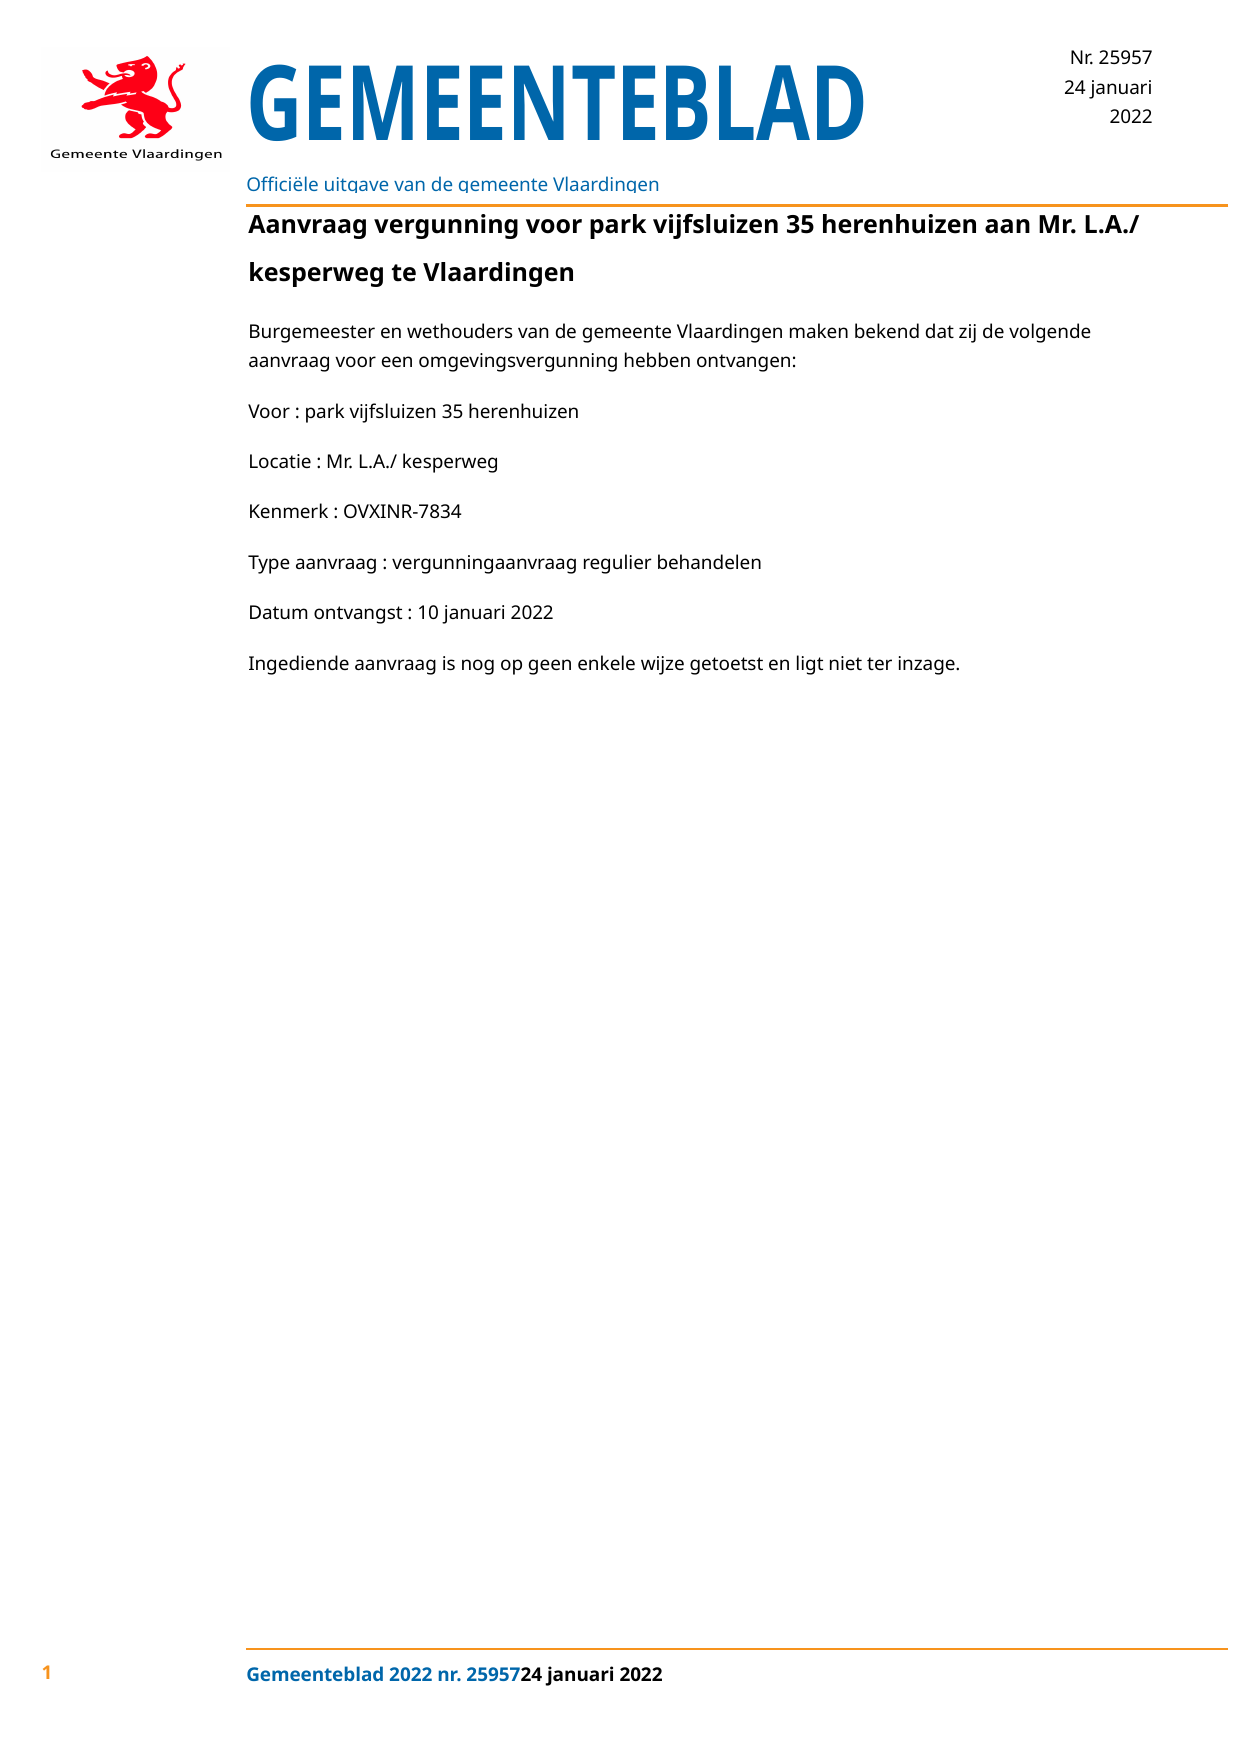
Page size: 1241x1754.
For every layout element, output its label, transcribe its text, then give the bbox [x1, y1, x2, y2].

text Aanvraag vergunning voor park vijfsluizen 35 herenhuizen aan Mr. L.A./ kesperweg te Vlaardingen [248, 207, 1152, 288]
text Ingediende aanvraag is nog op geen enkele wijze getoetst en ligt niet ter inzage. [248, 650, 1152, 676]
text Datum ontvangst : 10 januari 2022 [248, 599, 1152, 625]
text Kenmerk : OVXINR-7834 [248, 499, 1152, 524]
text Type aanvraag : vergunningaanvraag regulier behandelen [248, 549, 1152, 575]
text Burgemeester en wethouders van de gemeente Vlaardingen maken bekend dat zij de volgende aanvraag voor een omgevingsvergunning hebben ontvangen: [248, 318, 1152, 373]
text Locatie : Mr. L.A./ kesperweg [248, 448, 1152, 474]
picture [41, 47, 231, 172]
text Voor : park vijfsluizen 35 herenhuizen [248, 398, 1152, 424]
